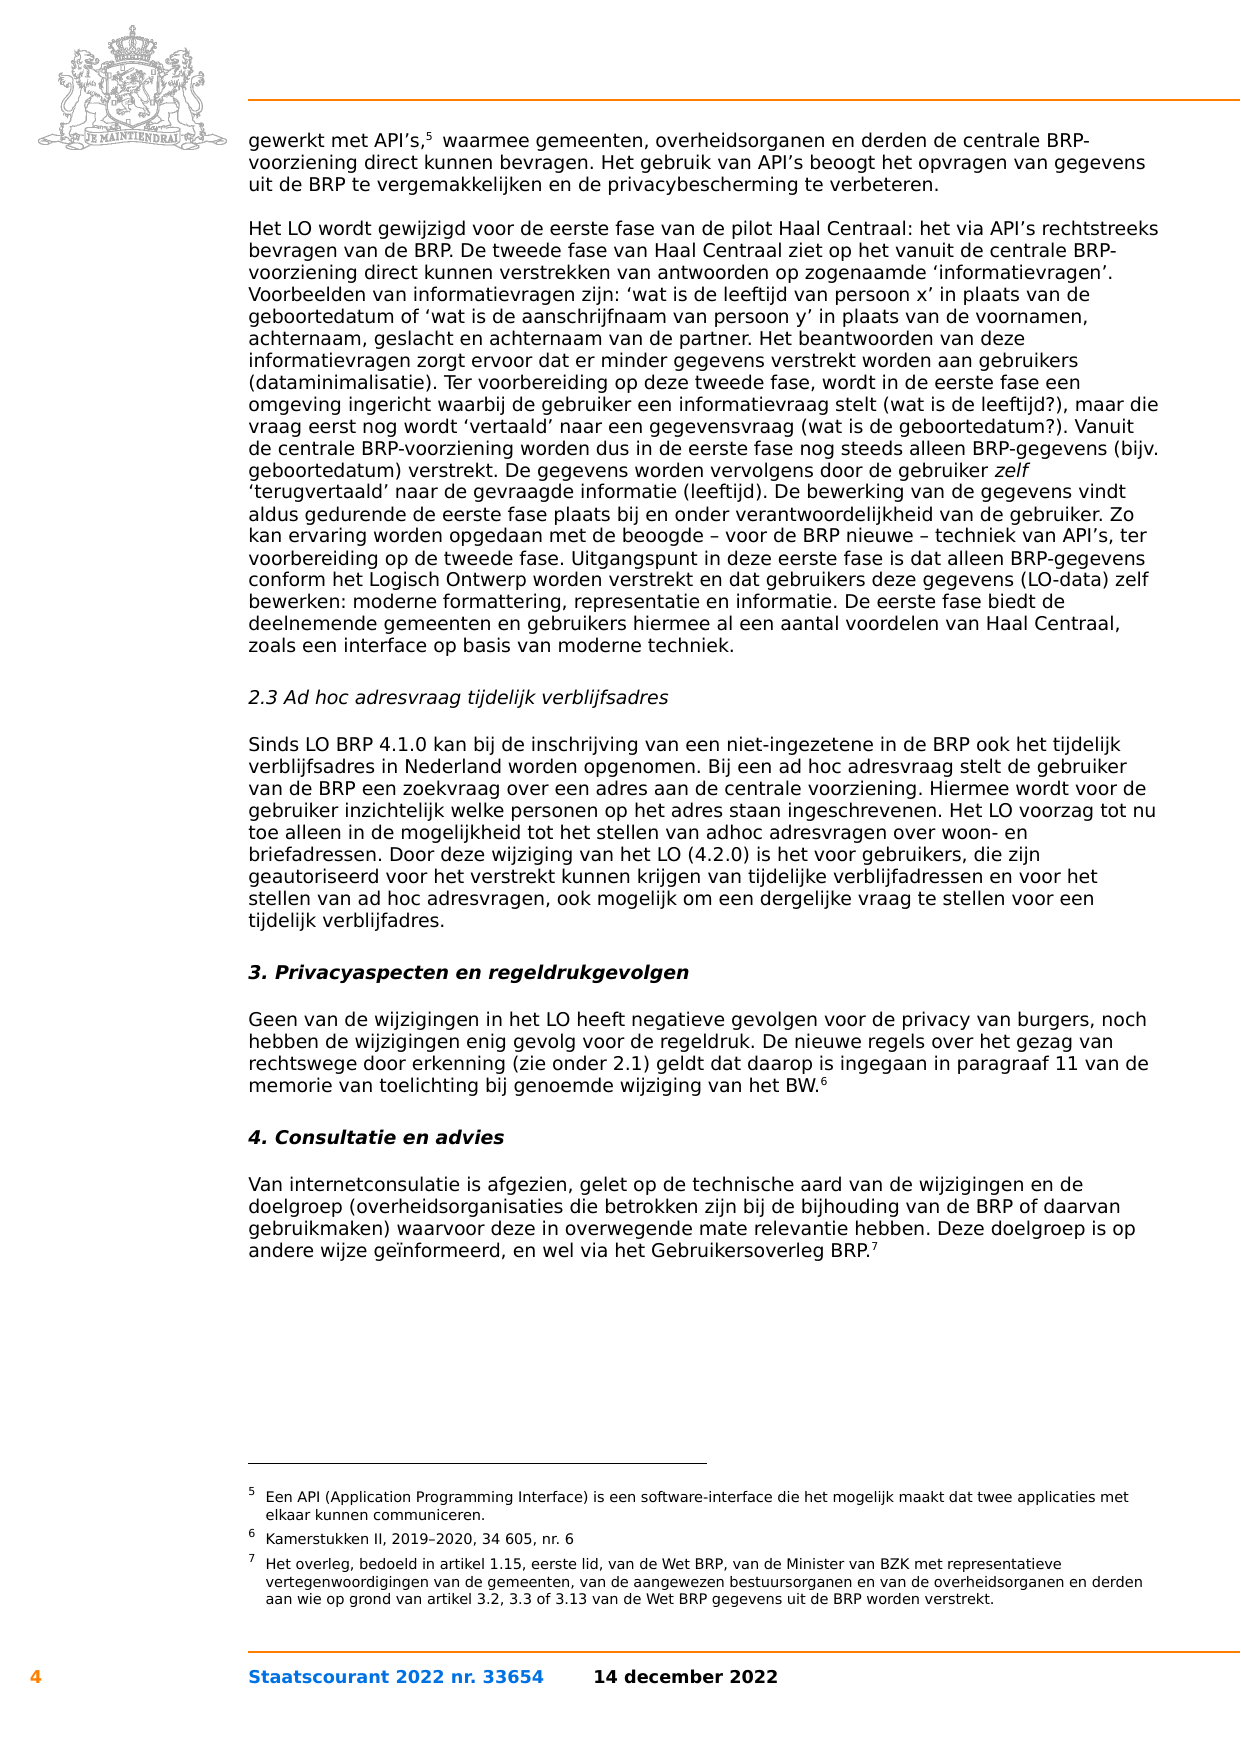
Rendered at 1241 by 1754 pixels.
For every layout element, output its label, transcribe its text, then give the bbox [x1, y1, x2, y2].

picture [38, 25, 227, 150]
text Het overleg, bedoeld in artikel 1.15, eerste lid, van de Wet BRP, van de Minister van BZK met representatieve vertegenwoordigingen van de gemeenten, van de aangewezen bestuursorganen en van de overheidsorganen en derden aan wie op grond van artikel 3.2, 3.3 of 3.13 van de Wet BRP gegevens uit de BRP worden verstrekt. [248, 1552, 1163, 1608]
text Het LO wordt gewijzigd voor de eerste fase van de pilot Haal Centraal: het via API’s rechtstreeks bevragen van de BRP. De tweede fase van Haal Centraal ziet op het vanuit de centrale BRP-voorziening direct kunnen verstrekken van antwoorden op zogenaamde ‘informatievragen’. Voorbeelden van informatievragen zijn: ‘wat is de leeftijd van persoon x’ in plaats van de geboortedatum of ‘wat is de aanschrijfnaam van persoon y’ in plaats van de voornamen, achternaam, geslacht en achternaam van de partner. Het beantwoorden van deze informatievragen zorgt ervoor dat er minder gegevens verstrekt worden aan gebruikers (dataminimalisatie). Ter voorbereiding op deze tweede fase, wordt in de eerste fase een omgeving ingericht waarbij de gebruiker een informatievraag stelt (wat is de leeftijd?), maar die vraag eerst nog wordt ‘vertaald’ naar een gegevensvraag (wat is de geboortedatum?). Vanuit de centrale BRP-voorziening worden dus in de eerste fase nog steeds alleen BRP-gegevens (bijv. geboortedatum) verstrekt. De gegevens worden vervolgens door de gebruiker zelf ‘terugvertaald’ naar de gevraagde informatie (leeftijd). De bewerking van de gegevens vindt aldus gedurende de eerste fase plaats bij en onder verantwoordelijkheid van de gebruiker. Zo kan ervaring worden opgedaan met de beoogde – voor de BRP nieuwe – techniek van API’s, ter voorbereiding op de tweede fase. Uitgangspunt in deze eerste fase is dat alleen BRP-gegevens conform het Logisch Ontwerp worden verstrekt en dat gebruikers deze gegevens (LO-data) zelf bewerken: moderne formattering, representatie en informatie. De eerste fase biedt de deelnemende gemeenten en gebruikers hiermee al een aantal voordelen van Haal Centraal, zoals een interface op basis van moderne techniek. [248, 218, 1163, 657]
text Van internetconsulatie is afgezien, gelet op de technische aard van de wijzigingen en de doelgroep (overheidsorganisaties die betrokken zijn bij de bijhouding van de BRP of daarvan gebruikmaken) waarvoor deze in overwegende mate relevantie hebben. Deze doelgroep is op andere wijze geïnformeerd, en wel via het Gebruikersoverleg BRP. [248, 1174, 1163, 1262]
subtitle 3. Privacyaspecten en regeldrukgevolgen [248, 962, 1163, 984]
text Geen van de wijzigingen in het LO heeft negatieve gevolgen voor de privacy van burgers, noch hebben de wijzigingen enig gevolg voor de regeldruk. De nieuwe regels over het gezag van rechtswege door erkenning (zie onder 2.1) geldt dat daarop is ingegaan in paragraaf 11 van de memorie van toelichting bij genoemde wijziging van het BW. [248, 1009, 1163, 1097]
text gewerkt met API’s, waarmee gemeenten, overheidsorganen en derden de centrale BRP-voorziening direct kunnen bevragen. Het gebruik van API’s beoogt het opvragen van gegevens uit de BRP te vergemakkelijken en de privacybescherming te verbeteren. [248, 130, 1163, 196]
subtitle 2.3 Ad hoc adresvraag tijdelijk verblijfsadres [248, 687, 1163, 709]
subtitle 4. Consultatie en advies [248, 1127, 1163, 1149]
text Sinds LO BRP 4.1.0 kan bij de inschrijving van een niet-ingezetene in de BRP ook het tijdelijk verblijfsadres in Nederland worden opgenomen. Bij een ad hoc adresvraag stelt de gebruiker van de BRP een zoekvraag over een adres aan de centrale voorziening. Hiermee wordt voor de gebruiker inzichtelijk welke personen op het adres staan ingeschrevenen. Het LO voorzag tot nu toe alleen in de mogelijkheid tot het stellen van adhoc adresvragen over woon- en briefadressen. Door deze wijziging van het LO (4.2.0) is het voor gebruikers, die zijn geautoriseerd voor het verstrekt kunnen krijgen van tijdelijke verblijfadressen en voor het stellen van ad hoc adresvragen, ook mogelijk om een dergelijke vraag te stellen voor een tijdelijk verblijfadres. [248, 734, 1163, 932]
text Kamerstukken II, 2019–2020, 34 605, nr. 6 [248, 1527, 1163, 1549]
text Een API (Application Programming Interface) is een software-interface die het mogelijk maakt dat twee applicaties met elkaar kunnen communiceren. [248, 1485, 1163, 1524]
